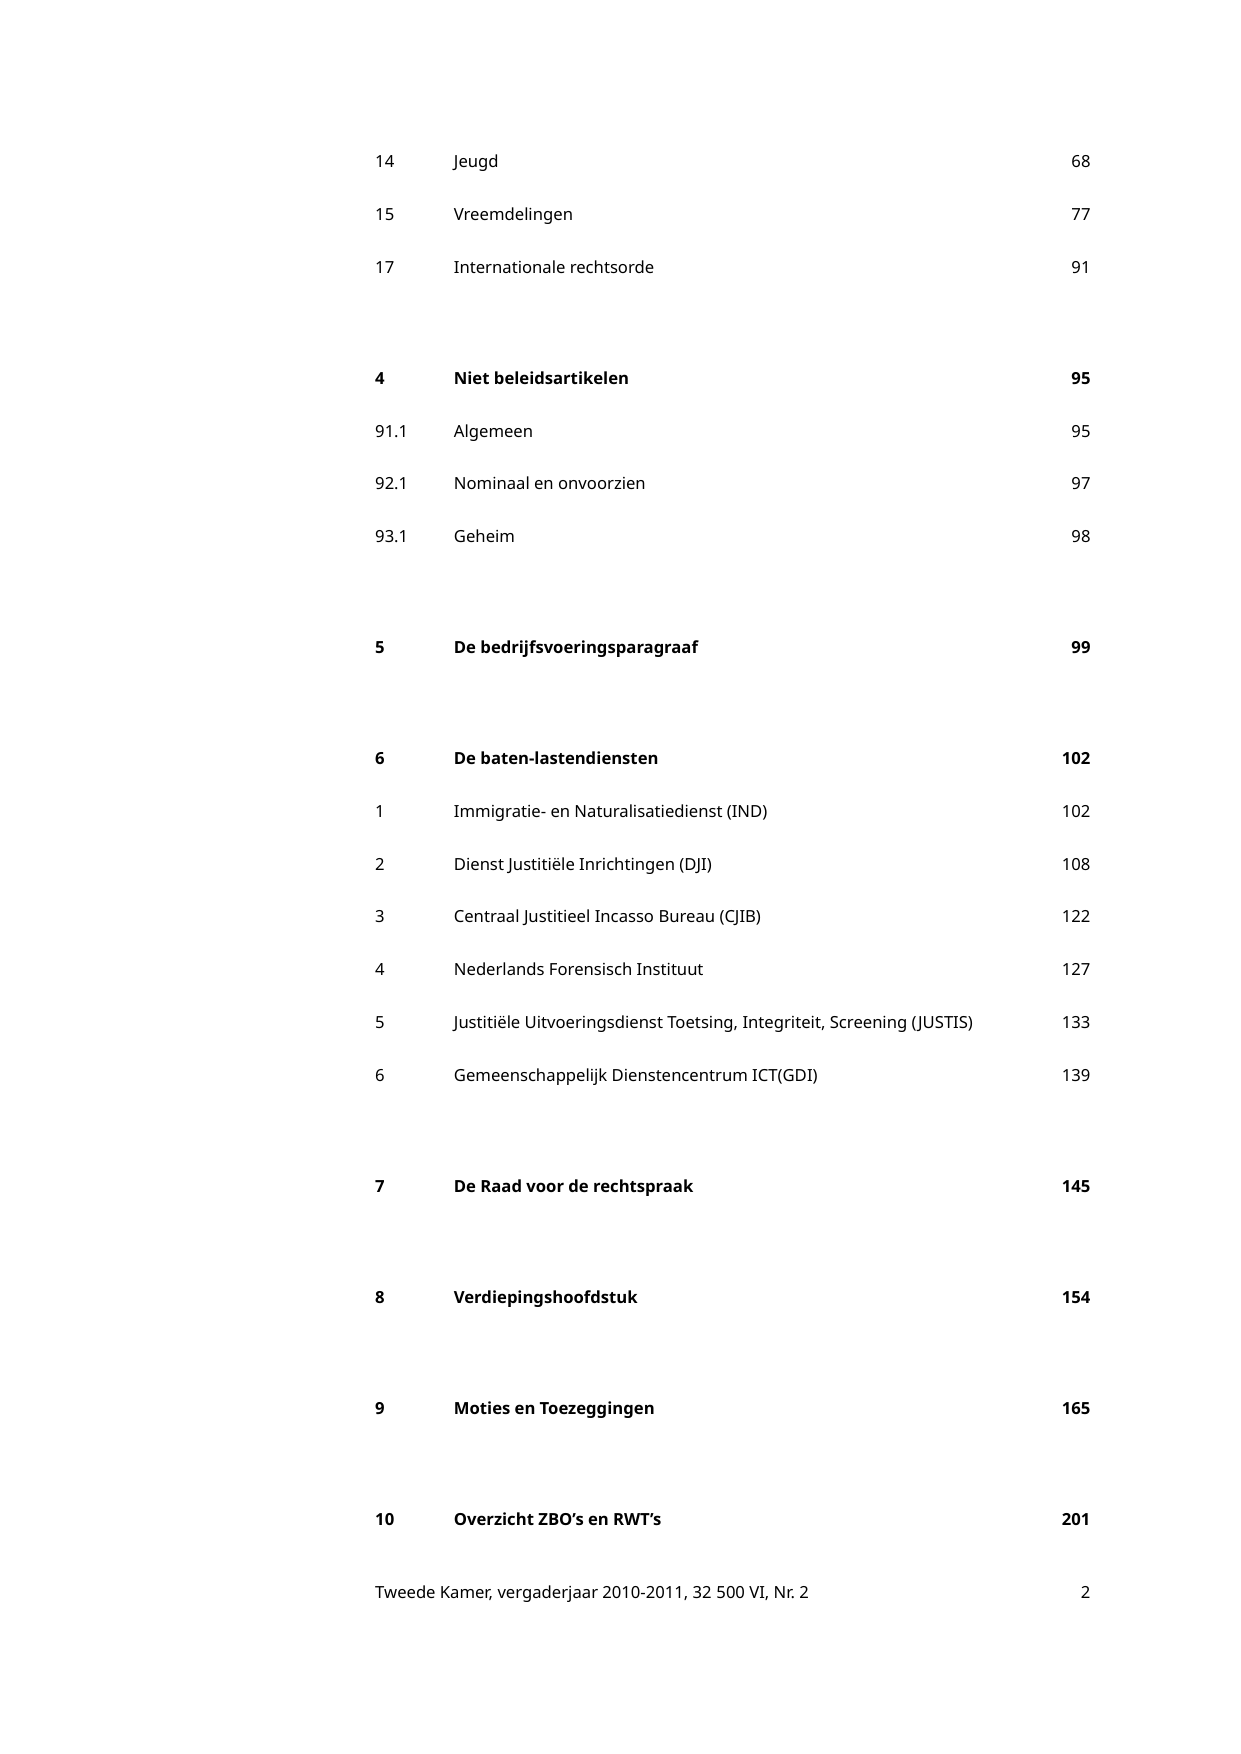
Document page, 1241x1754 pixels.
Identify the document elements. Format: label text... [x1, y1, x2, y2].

table_cell [454, 689, 1026, 747]
table_cell Moties en Toezeggingen [454, 1397, 1026, 1449]
table_cell 15 [375, 203, 454, 255]
table_cell [1026, 578, 1090, 636]
table_cell 102 [1026, 800, 1090, 852]
table_cell 127 [1026, 958, 1090, 1011]
table_cell 98 [1026, 525, 1090, 577]
table_cell 6 [375, 747, 454, 800]
table_cell [375, 689, 454, 747]
table_cell 6 [375, 1063, 454, 1116]
table_cell Overzicht ZBO’s en RWT’s [454, 1508, 1026, 1561]
table_cell 91.1 [375, 419, 454, 472]
table_cell [1026, 1227, 1090, 1286]
table_cell De bedrijfsvoeringsparagraaf [454, 636, 1026, 688]
table_cell 2 [375, 853, 454, 905]
table_cell Jeugd [454, 150, 1026, 203]
table_cell 17 [375, 255, 454, 308]
table_cell [375, 308, 454, 367]
table_cell 95 [1026, 419, 1090, 472]
table_cell [375, 578, 454, 636]
table_cell Algemeen [454, 419, 1026, 472]
table_cell [454, 1449, 1026, 1508]
table_cell Vreemdelingen [454, 203, 1026, 255]
table_cell 4 [375, 958, 454, 1011]
table_cell Verdiepingshoofdstuk [454, 1286, 1026, 1338]
table_cell 8 [375, 1286, 454, 1338]
table_cell [454, 1227, 1026, 1286]
table_cell 9 [375, 1397, 454, 1449]
table_cell 4 [375, 367, 454, 419]
table_cell [1026, 308, 1090, 367]
table_cell [375, 1227, 454, 1286]
table_cell [454, 578, 1026, 636]
table_cell Dienst Justitiële Inrichtingen (DJI) [454, 853, 1026, 905]
table_cell 201 [1026, 1508, 1090, 1561]
table_cell 91 [1026, 255, 1090, 308]
table_cell Justitiële Uitvoeringsdienst Toetsing, Integriteit, Screening (JUSTIS) [454, 1011, 1026, 1063]
table_cell De Raad voor de rechtspraak [454, 1174, 1026, 1227]
table_cell 145 [1026, 1174, 1090, 1227]
table_cell [375, 1449, 454, 1508]
table_cell 68 [1026, 150, 1090, 203]
table_cell [454, 308, 1026, 367]
table_cell 133 [1026, 1011, 1090, 1063]
table_cell 77 [1026, 203, 1090, 255]
table_cell [375, 1338, 454, 1397]
table_cell Gemeenschappelijk Dienstencentrum ICT(GDI) [454, 1063, 1026, 1116]
table_cell 102 [1026, 747, 1090, 800]
table_cell Geheim [454, 525, 1026, 577]
table_cell 92.1 [375, 472, 454, 525]
table_cell 108 [1026, 853, 1090, 905]
table_cell [1026, 1338, 1090, 1397]
table_cell [454, 1338, 1026, 1397]
table_cell 3 [375, 905, 454, 958]
table_cell [1026, 689, 1090, 747]
table_cell De baten-lastendiensten [454, 747, 1026, 800]
table_cell 7 [375, 1174, 454, 1227]
table_cell 165 [1026, 1397, 1090, 1449]
table_cell 1 [375, 800, 454, 852]
table_cell 14 [375, 150, 454, 203]
table_cell [1026, 1449, 1090, 1508]
table_cell Internationale rechtsorde [454, 255, 1026, 308]
table_cell 95 [1026, 367, 1090, 419]
table_cell Immigratie- en Naturalisatiedienst (IND) [454, 800, 1026, 852]
table_cell [454, 1116, 1026, 1174]
table_cell Nederlands Forensisch Instituut [454, 958, 1026, 1011]
table_cell Centraal Justitieel Incasso Bureau (CJIB) [454, 905, 1026, 958]
table_cell Nominaal en onvoorzien [454, 472, 1026, 525]
table_cell 10 [375, 1508, 454, 1561]
table_cell Niet beleidsartikelen [454, 367, 1026, 419]
table_cell 5 [375, 1011, 454, 1063]
table_cell 139 [1026, 1063, 1090, 1116]
table_cell 122 [1026, 905, 1090, 958]
table_cell [375, 1116, 454, 1174]
table_cell 99 [1026, 636, 1090, 688]
table_cell 97 [1026, 472, 1090, 525]
table_cell 5 [375, 636, 454, 688]
table_cell 154 [1026, 1286, 1090, 1338]
table_cell 93.1 [375, 525, 454, 577]
table_cell [1026, 1116, 1090, 1174]
